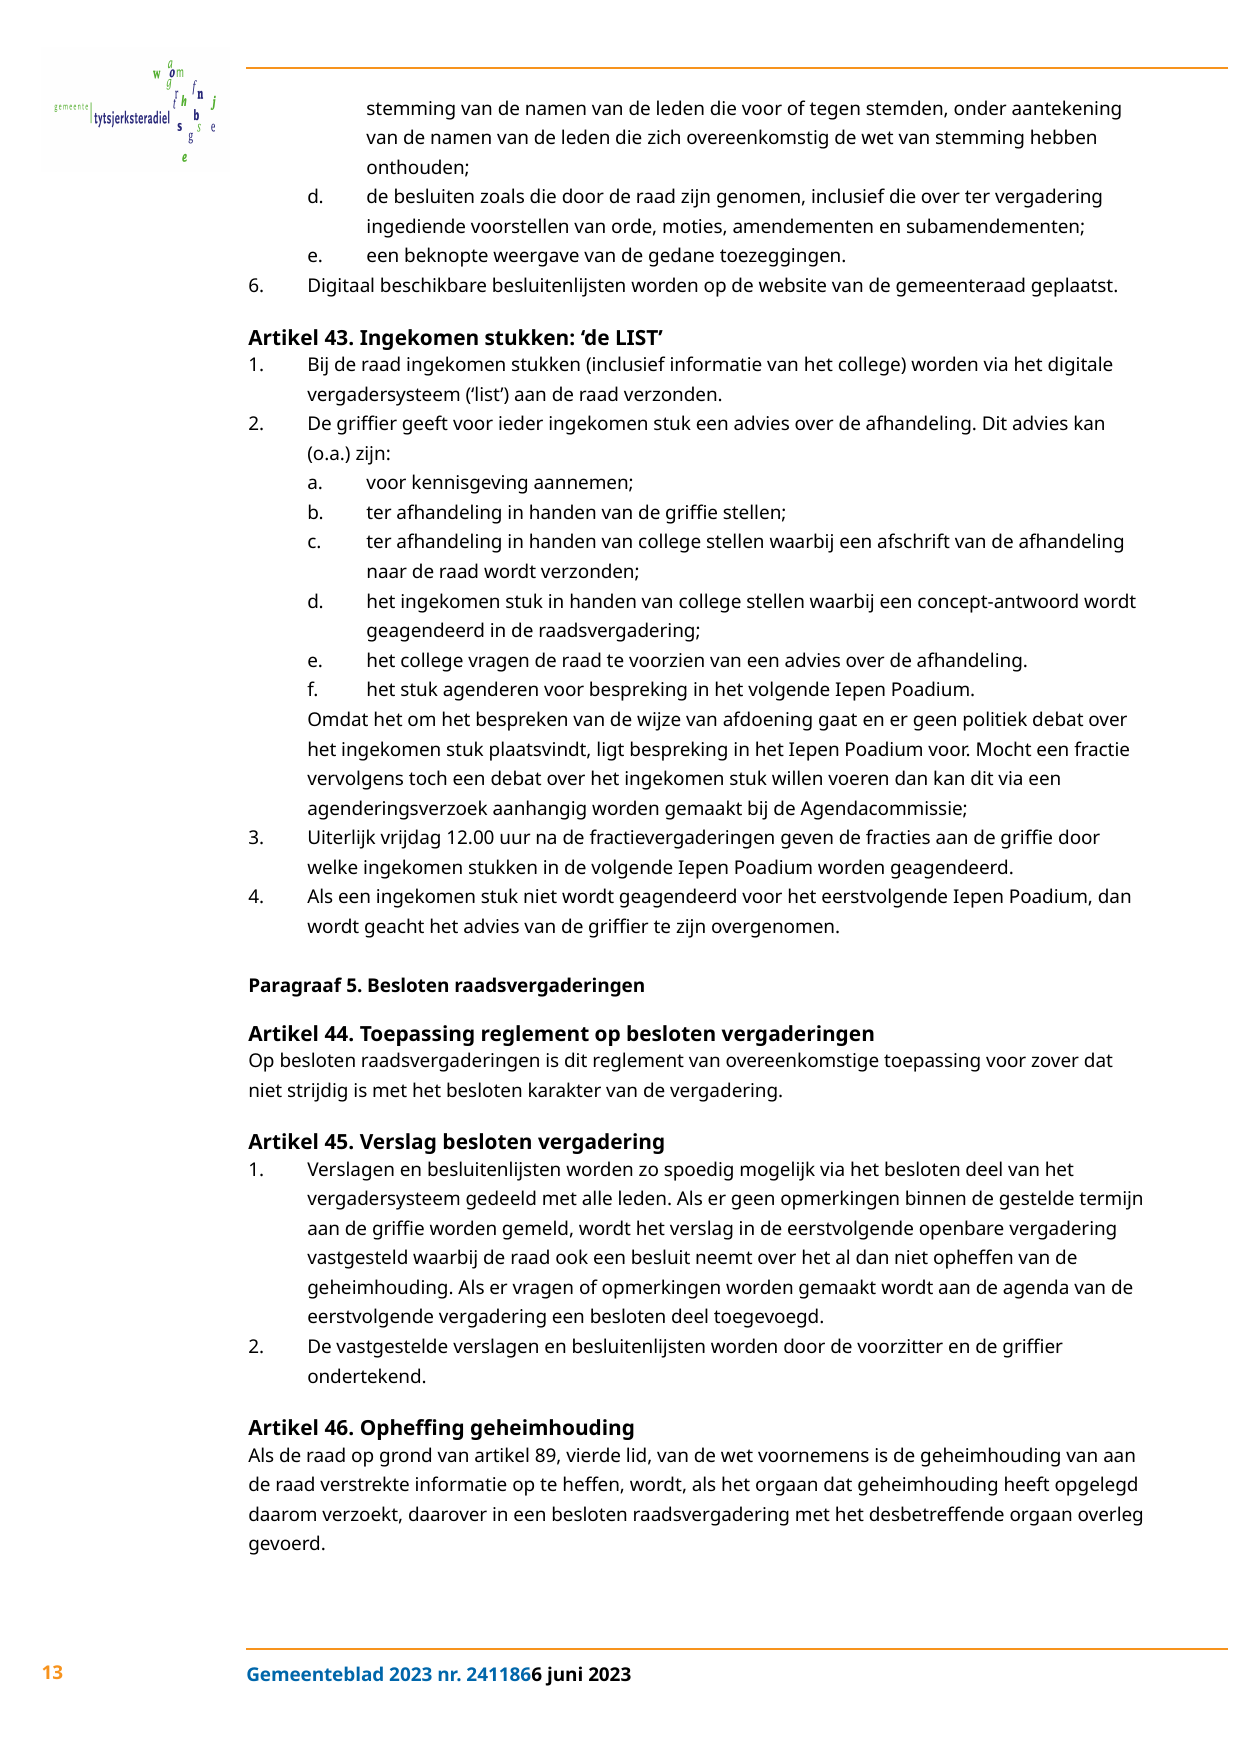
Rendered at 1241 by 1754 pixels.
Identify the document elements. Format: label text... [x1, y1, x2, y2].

list De griffier geeft voor ieder ingekomen stuk een advies over de afhandeling. Dit advies kan (o.a.) zijn: [248, 410, 1152, 466]
list Uiterlijk vrijdag 12.00 uur na de fractievergaderingen geven de fracties aan de griffie door welke ingekomen stukken in de volgende Iepen Poadium worden geagendeerd. [248, 824, 1152, 880]
list De vastgestelde verslagen en besluitenlijsten worden door de voorzitter en de griffier ondertekend. [248, 1333, 1152, 1389]
list een beknopte weergave van de gedane toezeggingen. [307, 243, 1152, 268]
list Verslagen en besluitenlijsten worden zo spoedig mogelijk via het besloten deel van het vergadersysteem gedeeld met alle leden. Als er geen opmerkingen binnen de gestelde termijn aan de griffie worden gemeld, wordt het verslag in de eerstvolgende openbare vergadering vastgesteld waarbij de raad ook een besluit neemt over het al dan niet opheffen van de geheimhouding. Als er vragen of opmerkingen worden gemaakt wordt aan de agenda van de eerstvolgende vergadering een besloten deel toegevoegd. [248, 1156, 1152, 1329]
list Omdat het om het bespreken van de wijze van afdoening gaat en er geen politiek debat over het ingekomen stuk plaatsvindt, ligt bespreking in het Iepen Poadium voor. Mocht een fractie vervolgens toch een debat over het ingekomen stuk willen voeren dan kan dit via een agenderingsverzoek aanhangig worden gemaakt bij de Agendacommissie; [248, 706, 1152, 821]
list stemming van de namen van de leden die voor of tegen stemden, onder aantekening van de namen van de leden die zich overeenkomstig de wet van stemming hebben onthouden; [307, 95, 1152, 180]
text Artikel 46. Opheffing geheimhouding [248, 1413, 1152, 1442]
list het college vragen de raad te voorzien van een advies over de afhandeling. [307, 647, 1152, 673]
list Bij de raad ingekomen stukken (inclusief informatie van het college) worden via het digitale vergadersysteem (‘list’) aan de raad verzonden. [248, 351, 1152, 406]
picture [41, 47, 231, 172]
list ter afhandeling in handen van college stellen waarbij een afschrift van de afhandeling naar de raad wordt verzonden; [307, 529, 1152, 584]
text Artikel 44. Toepassing reglement op besloten vergaderingen [248, 1019, 1152, 1047]
list de besluiten zoals die door de raad zijn genomen, inclusief die over ter vergadering ingediende voorstellen van orde, moties, amendementen en subamendementen; [307, 183, 1152, 239]
list Als een ingekomen stuk niet wordt geagendeerd voor het eerstvolgende Iepen Poadium, dan wordt geacht het advies van de griffier te zijn overgenomen. [248, 884, 1152, 939]
list Digitaal beschikbare besluitenlijsten worden op de website van de gemeenteraad geplaatst. [248, 272, 1152, 298]
text Paragraaf 5. Besloten raadsvergaderingen [248, 972, 1152, 998]
list ter afhandeling in handen van de griffie stellen; [307, 499, 1152, 525]
text Artikel 43. Ingekomen stukken: ‘de LIST’ [248, 323, 1152, 351]
text Op besloten raadsvergaderingen is dit reglement van overeenkomstige toepassing voor zover dat niet strijdig is met het besloten karakter van de vergadering. [248, 1047, 1152, 1103]
text Als de raad op grond van artikel 89, vierde lid, van de wet voornemens is de geheimhouding van aan de raad verstrekte informatie op te heffen, wordt, als het orgaan dat geheimhouding heeft opgelegd daarom verzoekt, daarover in een besloten raadsvergadering met het desbetreffende orgaan overleg gevoerd. [248, 1442, 1152, 1556]
list het ingekomen stuk in handen van college stellen waarbij een concept-antwoord wordt geagendeerd in de raadsvergadering; [307, 588, 1152, 643]
list het stuk agenderen voor bespreking in het volgende Iepen Poadium. [307, 677, 1152, 702]
list voor kennisgeving aannemen; [307, 469, 1152, 495]
text Artikel 45. Verslag besloten vergadering [248, 1127, 1152, 1156]
